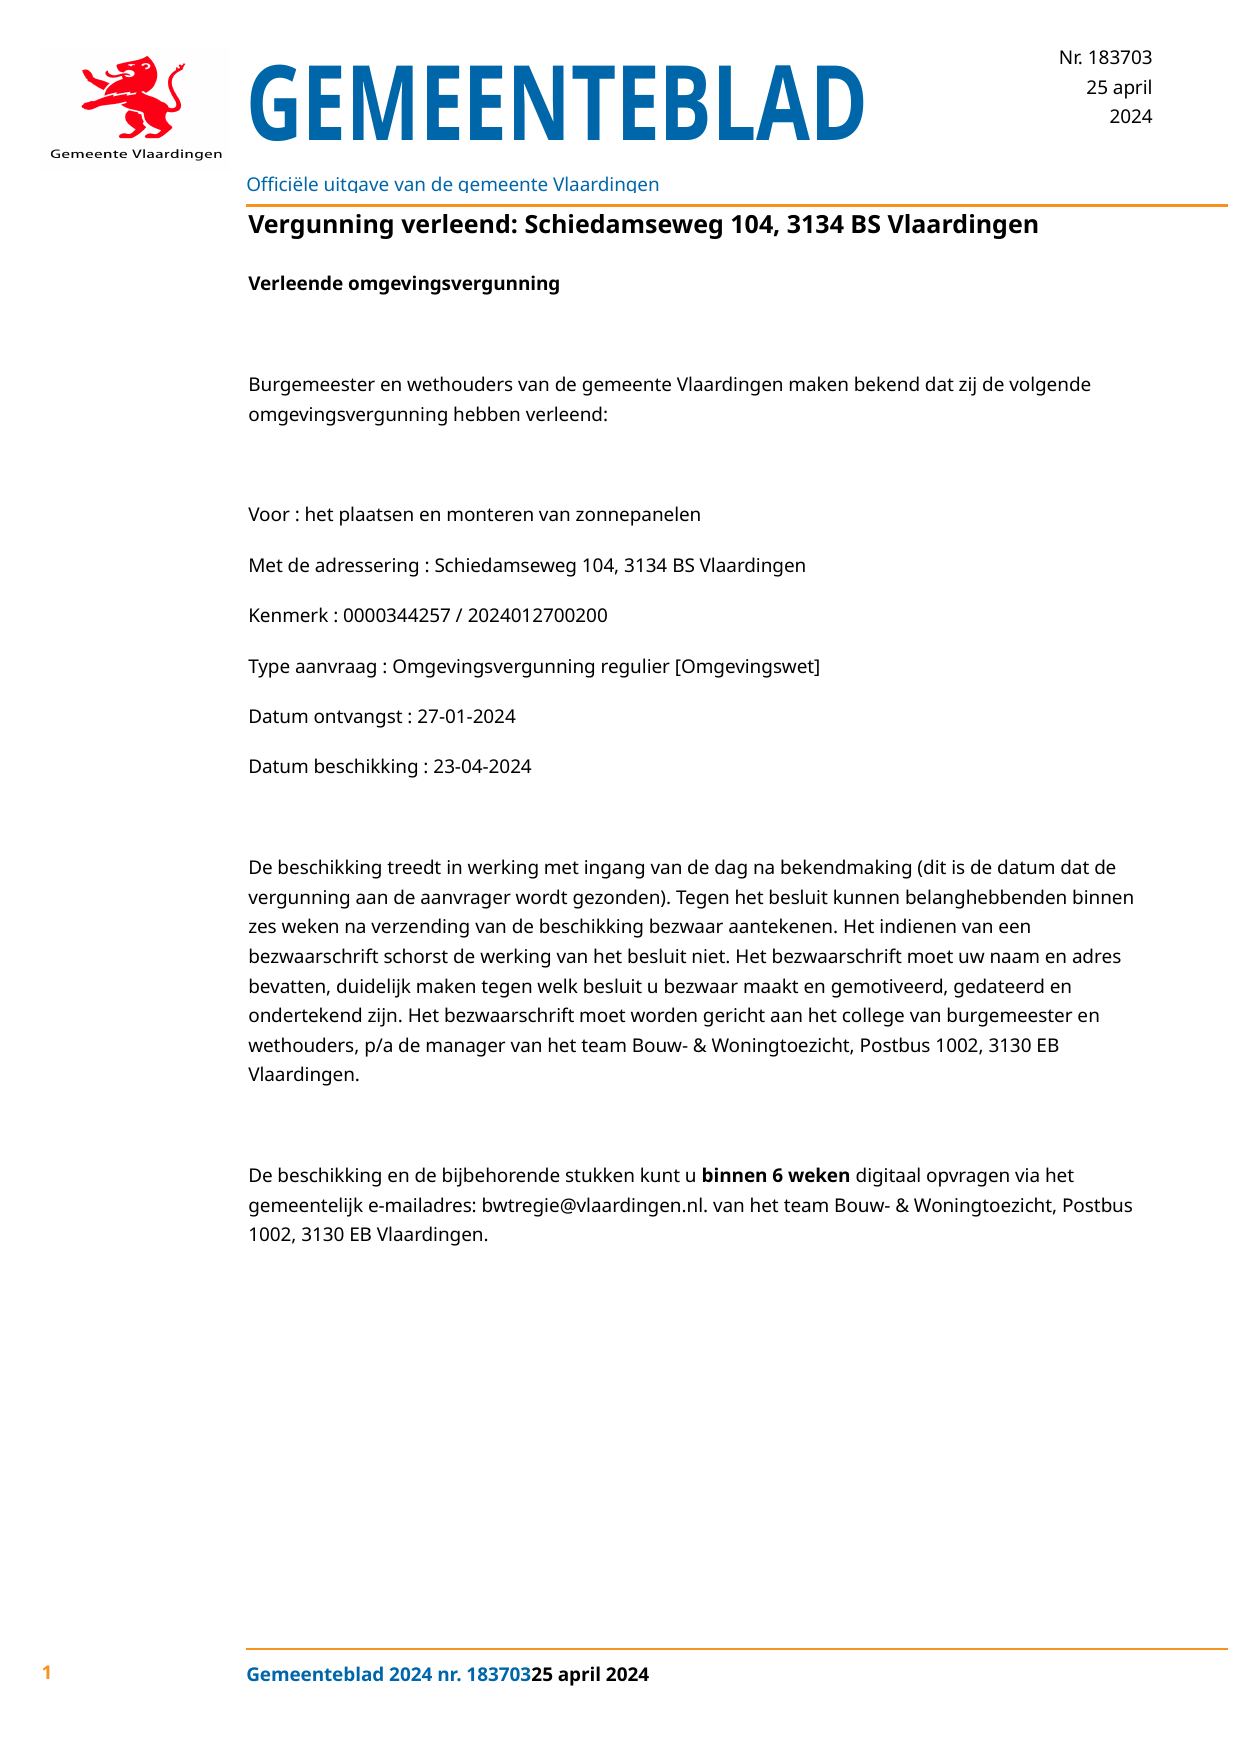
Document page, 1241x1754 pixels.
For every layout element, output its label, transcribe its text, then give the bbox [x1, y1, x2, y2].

text Vergunning verleend: Schiedamseweg 104, 3134 BS Vlaardingen [248, 207, 1152, 241]
text Datum ontvangst : 27-01-2024 [248, 703, 1152, 729]
text Voor : het plaatsen en monteren van zonnepanelen [248, 502, 1152, 527]
text Kenmerk : 0000344257 / 2024012700200 [248, 602, 1152, 628]
text Verleende omgevingsvergunning [248, 270, 1152, 296]
text De beschikking en de bijbehorende stukken kunt u binnen 6 weken digitaal opvragen via het gemeentelijk e-mailadres: bwtregie@vlaardingen.nl. van het team Bouw- & Woningtoezicht, Postbus 1002, 3130 EB Vlaardingen. [248, 1162, 1152, 1247]
text De beschikking treedt in werking met ingang van de dag na bekendmaking (dit is de datum dat de vergunning aan de aanvrager wordt gezonden). Tegen het besluit kunnen belanghebbenden binnen zes weken na verzending van de beschikking bezwaar aantekenen. Het indienen van een bezwaarschrift schorst de werking van het besluit niet. Het bezwaarschrift moet uw naam en adres bevatten, duidelijk maken tegen welk besluit u bezwaar maakt en gemotiveerd, gedateerd en ondertekend zijn. Het bezwaarschrift moet worden gericht aan het college van burgemeester en wethouders, p/a de manager van het team Bouw- & Woningtoezicht, Postbus 1002, 3130 EB Vlaardingen. [248, 854, 1152, 1087]
text Burgemeester en wethouders van de gemeente Vlaardingen maken bekend dat zij de volgende omgevingsvergunning hebben verleend: [248, 371, 1152, 426]
text Met de adressering : Schiedamseweg 104, 3134 BS Vlaardingen [248, 552, 1152, 578]
text Type aanvraag : Omgevingsvergunning regulier [Omgevingswet] [248, 653, 1152, 678]
picture [41, 47, 231, 172]
text Datum beschikking : 23-04-2024 [248, 754, 1152, 779]
